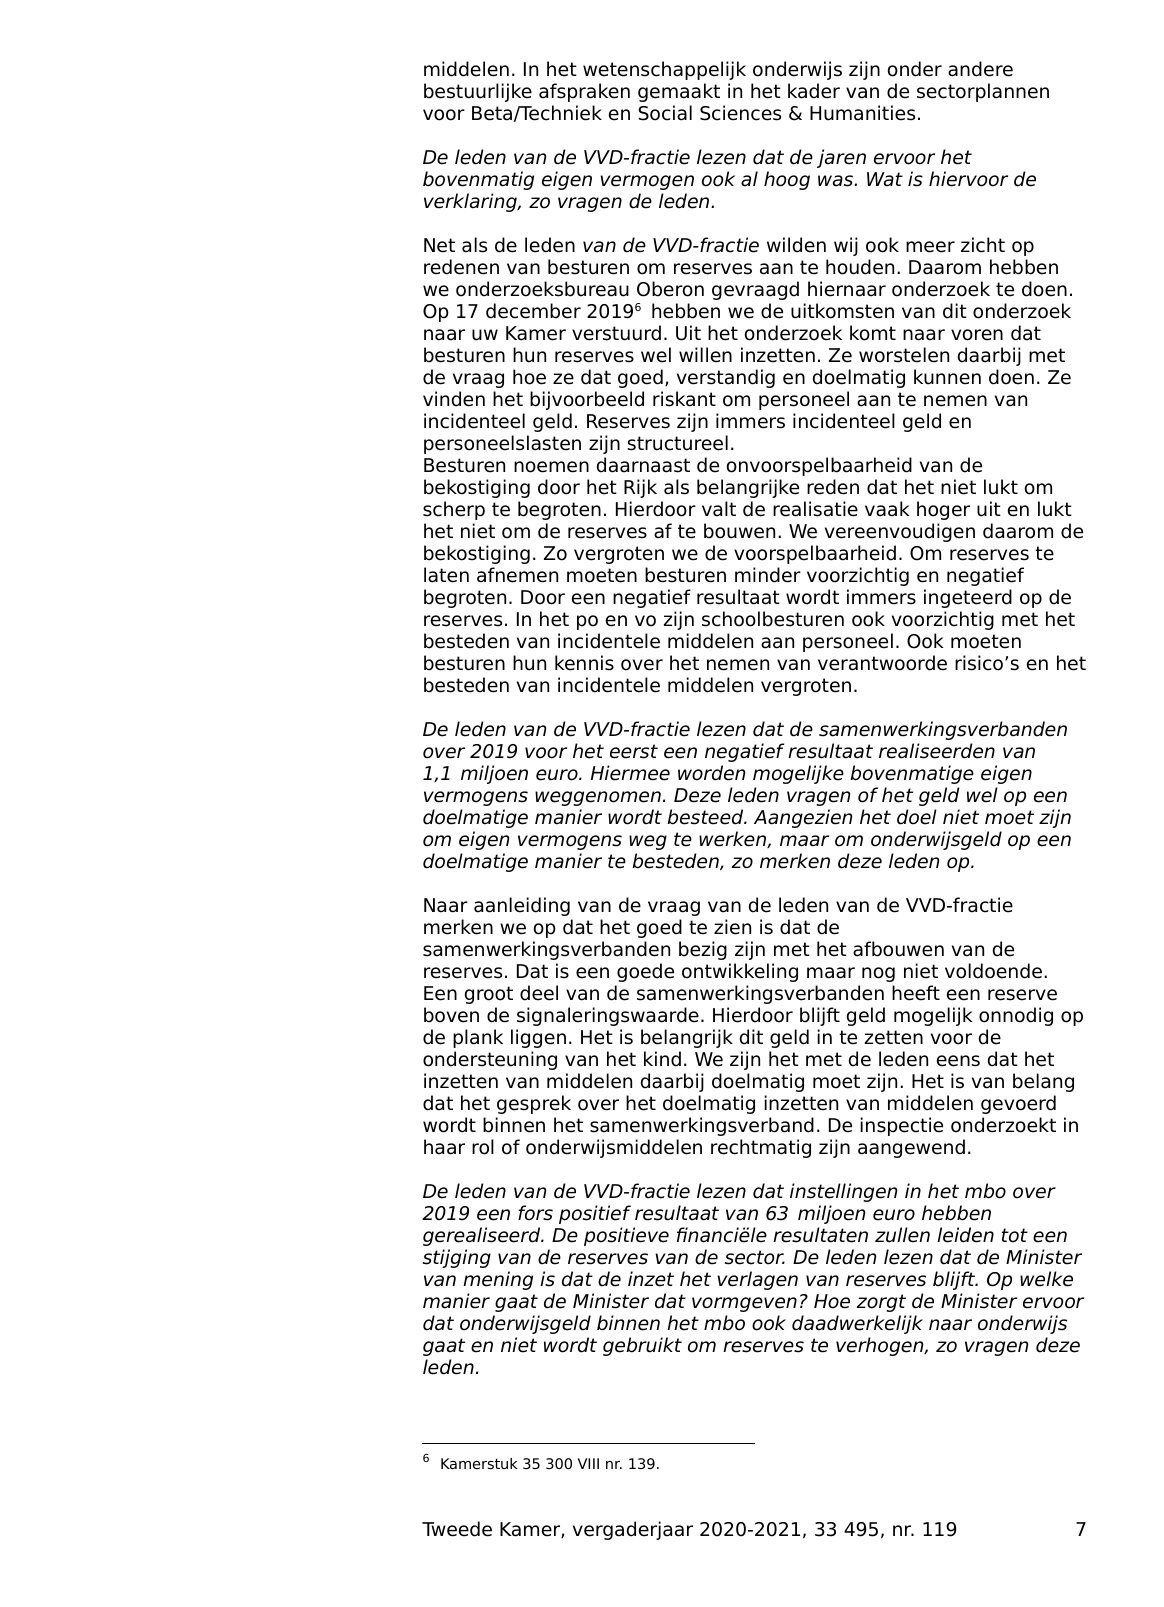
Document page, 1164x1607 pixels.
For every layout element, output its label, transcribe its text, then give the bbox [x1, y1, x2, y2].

text De leden van de VVD-fractie lezen dat de samenwerkingsverbanden over 2019 voor het eerst een negatief resultaat realiseerden van 1,1 miljoen euro. Hiermee worden mogelijke bovenmatige eigen vermogens weggenomen. Deze leden vragen of het geld wel op een doelmatige manier wordt besteed. Aangezien het doel niet moet zijn om eigen vermogens weg te werken, maar om onderwijsgeld op een doelmatige manier te besteden, zo merken deze leden op. [422, 719, 1087, 873]
text Besturen noemen daarnaast de onvoorspelbaarheid van de bekostiging door het Rijk als belangrijke reden dat het niet lukt om scherp te begroten. Hierdoor valt de realisatie vaak hoger uit en lukt het niet om de reserves af te bouwen. We vereenvoudigen daarom de bekostiging. Zo vergroten we de voorspelbaarheid. Om reserves te laten afnemen moeten besturen minder voorzichtig en negatief begroten. Door een negatief resultaat wordt immers ingeteerd op de reserves. In het po en vo zijn schoolbesturen ook voorzichtig met het besteden van incidentele middelen aan personeel. Ook moeten besturen hun kennis over het nemen van verantwoorde risico’s en het besteden van incidentele middelen vergroten. [422, 455, 1087, 697]
text De leden van de VVD-fractie lezen dat instellingen in het mbo over 2019 een fors positief resultaat van 63 miljoen euro hebben gerealiseerd. De positieve financiële resultaten zullen leiden tot een stijging van de reserves van de sector. De leden lezen dat de Minister van mening is dat de inzet het verlagen van reserves blijft. Op welke manier gaat de Minister dat vormgeven? Hoe zorgt de Minister ervoor dat onderwijsgeld binnen het mbo ook daadwerkelijk naar onderwijs gaat en niet wordt gebruikt om reserves te verhogen, zo vragen deze leden. [422, 1181, 1087, 1379]
text De leden van de VVD-fractie lezen dat de jaren ervoor het bovenmatig eigen vermogen ook al hoog was. Wat is hiervoor de verklaring, zo vragen de leden. [422, 147, 1087, 213]
text Kamerstuk 35 300 VIII nr. 139. [422, 1452, 1087, 1474]
text Naar aanleiding van de vraag van de leden van de VVD-fractie merken we op dat het goed te zien is dat de samenwerkingsverbanden bezig zijn met het afbouwen van de reserves. Dat is een goede ontwikkeling maar nog niet voldoende. Een groot deel van de samenwerkingsverbanden heeft een reserve boven de signaleringswaarde. Hierdoor blijft geld mogelijk onnodig op de plank liggen. Het is belangrijk dit geld in te zetten voor de ondersteuning van het kind. We zijn het met de leden eens dat het inzetten van middelen daarbij doelmatig moet zijn. Het is van belang dat het gesprek over het doelmatig inzetten van middelen gevoerd wordt binnen het samenwerkingsverband. De inspectie onderzoekt in haar rol of onderwijsmiddelen rechtmatig zijn aangewend. [422, 895, 1087, 1159]
text Net als de leden van de VVD-fractie wilden wij ook meer zicht op redenen van besturen om reserves aan te houden. Daarom hebben we onderzoeksbureau Oberon gevraagd hiernaar onderzoek te doen. Op 17 december 2019 hebben we de uitkomsten van dit onderzoek naar uw Kamer verstuurd. Uit het onderzoek komt naar voren dat besturen hun reserves wel willen inzetten. Ze worstelen daarbij met de vraag hoe ze dat goed, verstandig en doelmatig kunnen doen. Ze vinden het bijvoorbeeld riskant om personeel aan te nemen van incidenteel geld. Reserves zijn immers incidenteel geld en personeelslasten zijn structureel. [422, 235, 1087, 455]
text middelen. In het wetenschappelijk onderwijs zijn onder andere bestuurlijke afspraken gemaakt in het kader van de sectorplannen voor Beta/Techniek en Social Sciences & Humanities. [422, 59, 1087, 125]
